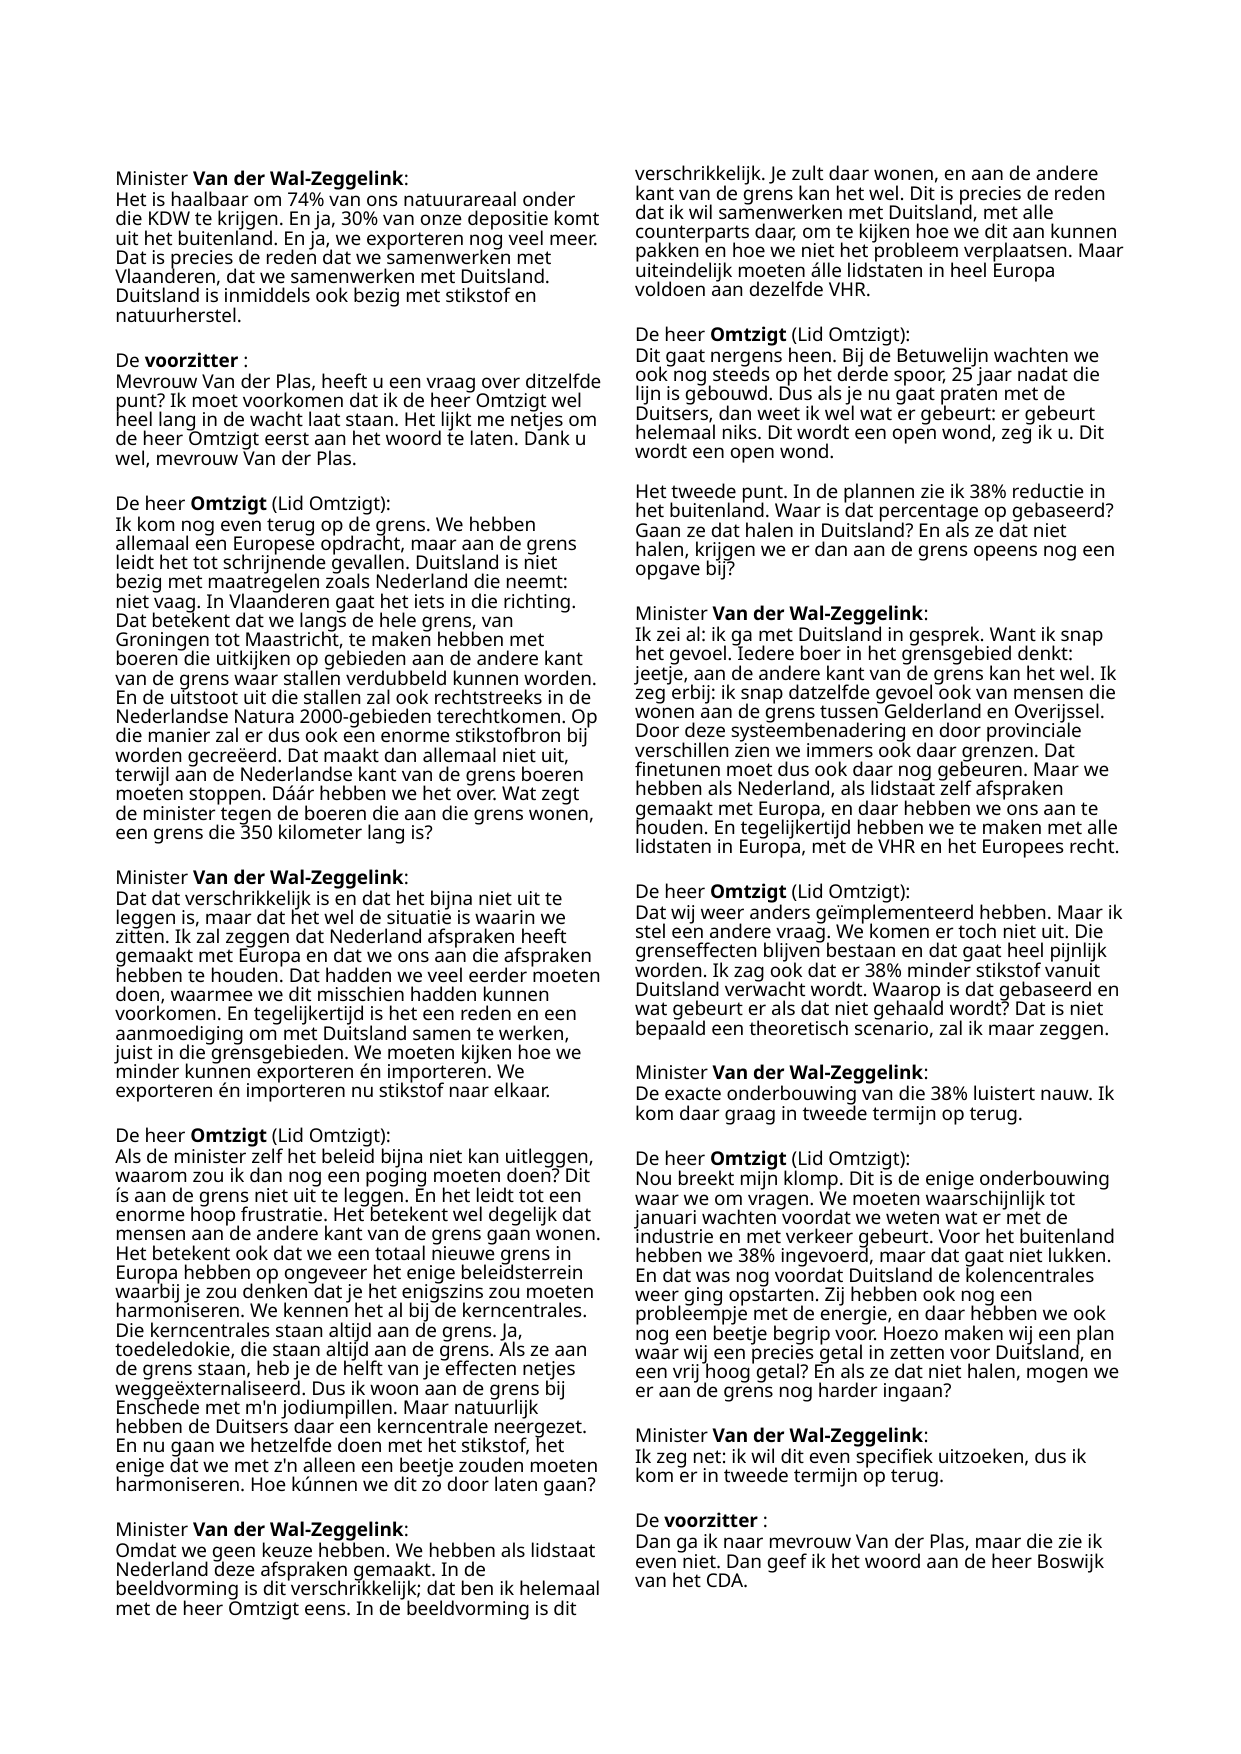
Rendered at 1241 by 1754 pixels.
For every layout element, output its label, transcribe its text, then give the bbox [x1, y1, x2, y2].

text De heer Omtzigt (Lid Omtzigt): [635, 1145, 1125, 1170]
text Het tweede punt. In de plannen zie ik 38% reductie in het buitenland. Waar is dat percentage op gebaseerd? Gaan ze dat halen in Duitsland? En als ze dat niet halen, krijgen we er dan aan de grens opeens nog een opgave bij? [635, 483, 1125, 579]
text De heer Omtzigt (Lid Omtzigt): [115, 490, 605, 516]
text De voorzitter : [635, 1508, 1125, 1533]
text De heer Omtzigt (Lid Omtzigt): [635, 878, 1125, 904]
text Het is haalbaar om 74% van ons natuurareaal onder die KDW te krijgen. En ja, 30% van onze depositie komt uit het buitenland. En ja, we exporteren nog veel meer. Dat is precies de reden dat we samenwerken met Vlaanderen, dat we samenwerken met Duitsland. Duitsland is inmiddels ook bezig met stikstof en natuurherstel. [115, 191, 605, 326]
text De heer Omtzigt (Lid Omtzigt): [635, 321, 1125, 347]
text Dan ga ik naar mevrouw Van der Plas, maar die zie ik even niet. Dan geef ik het woord aan de heer Boswijk van het CDA. [635, 1533, 1125, 1591]
text De heer Omtzigt (Lid Omtzigt): [115, 1122, 605, 1148]
text Minister Van der Wal-Zeggelink: [115, 864, 605, 890]
text De voorzitter : [115, 347, 605, 373]
text Ik zeg net: ik wil dit even specifiek uitzoeken, dus ik kom er in tweede termijn op terug. [635, 1448, 1125, 1487]
text Dat wij weer anders geïmplementeerd hebben. Maar ik stel een andere vraag. We komen er toch niet uit. Die grenseffecten blijven bestaan en dat gaat heel pijnlijk worden. Ik zag ook dat er 38% minder stikstof vanuit Duitsland verwacht wordt. Waarop is dat gebaseerd en wat gebeurt er als dat niet gehaald wordt? Dat is niet bepaald een theoretisch scenario, zal ik maar zeggen. [635, 904, 1125, 1039]
text Mevrouw Van der Plas, heeft u een vraag over ditzelfde punt? Ik moet voorkomen dat ik de heer Omtzigt wel heel lang in de wacht laat staan. Het lijkt me netjes om de heer Omtzigt eerst aan het woord te laten. Dank u wel, mevrouw Van der Plas. [115, 373, 605, 469]
text De exacte onderbouwing van die 38% luistert nauw. Ik kom daar graag in tweede termijn op terug. [635, 1085, 1125, 1124]
text Nou breekt mijn klomp. Dit is de enige onderbouwing waar we om vragen. We moeten waarschijnlijk tot januari wachten voordat we weten wat er met de industrie en met verkeer gebeurt. Voor het buitenland hebben we 38% ingevoerd, maar dat gaat niet lukken. En dat was nog voordat Duitsland de kolencentrales weer ging opstarten. Zij hebben ook nog een probleempje met de energie, en daar hebben we ook nog een beetje begrip voor. Hoezo maken wij een plan waar wij een precies getal in zetten voor Duitsland, en een vrij hoog getal? En als ze dat niet halen, mogen we er aan de grens nog harder ingaan? [635, 1170, 1125, 1402]
text Omdat we geen keuze hebben. We hebben als lidstaat Nederland deze afspraken gemaakt. In de beeldvorming is dit verschrikkelijk; dat ben ik helemaal met de heer Omtzigt eens. In de beeldvorming is dit [115, 1542, 605, 1619]
text verschrikkelijk. Je zult daar wonen, en aan de andere kant van de grens kan het wel. Dit is precies de reden dat ik wil samenwerken met Duitsland, met alle counterparts daar, om te kijken hoe we dit aan kunnen pakken en hoe we niet het probleem verplaatsen. Maar uiteindelijk moeten álle lidstaten in heel Europa voldoen aan dezelfde VHR. [635, 165, 1125, 300]
text Minister Van der Wal-Zeggelink: [635, 1422, 1125, 1448]
text Minister Van der Wal-Zeggelink: [635, 1059, 1125, 1085]
text Ik zei al: ik ga met Duitsland in gesprek. Want ik snap het gevoel. Iedere boer in het grensgebied denkt: jeetje, aan de andere kant van de grens kan het wel. Ik zeg erbij: ik snap datzelfde gevoel ook van mensen die wonen aan de grens tussen Gelderland en Overijssel. Door deze systeembenadering en door provinciale verschillen zien we immers ook daar grenzen. Dat finetunen moet dus ook daar nog gebeuren. Maar we hebben als Nederland, als lidstaat zelf afspraken gemaakt met Europa, en daar hebben we ons aan te houden. En tegelijkertijd hebben we te maken met alle lidstaten in Europa, met de VHR en het Europees recht. [635, 626, 1125, 857]
text Als de minister zelf het beleid bijna niet kan uitleggen, waarom zou ik dan nog een poging moeten doen? Dit ís aan de grens niet uit te leggen. En het leidt tot een enorme hoop frustratie. Het betekent wel degelijk dat mensen aan de andere kant van de grens gaan wonen. Het betekent ook dat we een totaal nieuwe grens in Europa hebben op ongeveer het enige beleidsterrein waarbij je zou denken dat je het enigszins zou moeten harmoniseren. We kennen het al bij de kerncentrales. Die kerncentrales staan altijd aan de grens. Ja, toedeledokie, die staan altijd aan de grens. Als ze aan de grens staan, heb je de helft van je effecten netjes weggeëxternaliseerd. Dus ik woon aan de grens bij Enschede met m'n jodiumpillen. Maar natuurlijk hebben de Duitsers daar een kerncentrale neergezet. En nu gaan we hetzelfde doen met het stikstof, het enige dat we met z'n alleen een beetje zouden moeten harmoniseren. Hoe kúnnen we dit zo door laten gaan? [115, 1148, 605, 1495]
text Minister Van der Wal-Zeggelink: [115, 165, 605, 191]
text Ik kom nog even terug op de grens. We hebben allemaal een Europese opdracht, maar aan de grens leidt het tot schrijnende gevallen. Duitsland is niet bezig met maatregelen zoals Nederland die neemt: niet vaag. In Vlaanderen gaat het iets in die richting. Dat betekent dat we langs de hele grens, van Groningen tot Maastricht, te maken hebben met boeren die uitkijken op gebieden aan de andere kant van de grens waar stallen verdubbeld kunnen worden. En de uitstoot uit die stallen zal ook rechtstreeks in de Nederlandse Natura 2000-gebieden terechtkomen. Op die manier zal er dus ook een enorme stikstofbron bij worden gecreëerd. Dat maakt dan allemaal niet uit, terwijl aan de Nederlandse kant van de grens boeren moeten stoppen. Dáár hebben we het over. Wat zegt de minister tegen de boeren die aan die grens wonen, een grens die 350 kilometer lang is? [115, 516, 605, 843]
text Dat dat verschrikkelijk is en dat het bijna niet uit te leggen is, maar dat het wel de situatie is waarin we zitten. Ik zal zeggen dat Nederland afspraken heeft gemaakt met Europa en dat we ons aan die afspraken hebben te houden. Dat hadden we veel eerder moeten doen, waarmee we dit misschien hadden kunnen voorkomen. En tegelijkertijd is het een reden en een aanmoediging om met Duitsland samen te werken, juist in die grensgebieden. We moeten kijken hoe we minder kunnen exporteren én importeren. We exporteren én importeren nu stikstof naar elkaar. [115, 890, 605, 1102]
text Minister Van der Wal-Zeggelink: [115, 1516, 605, 1542]
text Minister Van der Wal-Zeggelink: [635, 600, 1125, 626]
text Dit gaat nergens heen. Bij de Betuwelijn wachten we ook nog steeds op het derde spoor, 25 jaar nadat die lijn is gebouwd. Dus als je nu gaat praten met de Duitsers, dan weet ik wel wat er gebeurt: er gebeurt helemaal niks. Dit wordt een open wond, zeg ik u. Dit wordt een open wond. [635, 347, 1125, 462]
